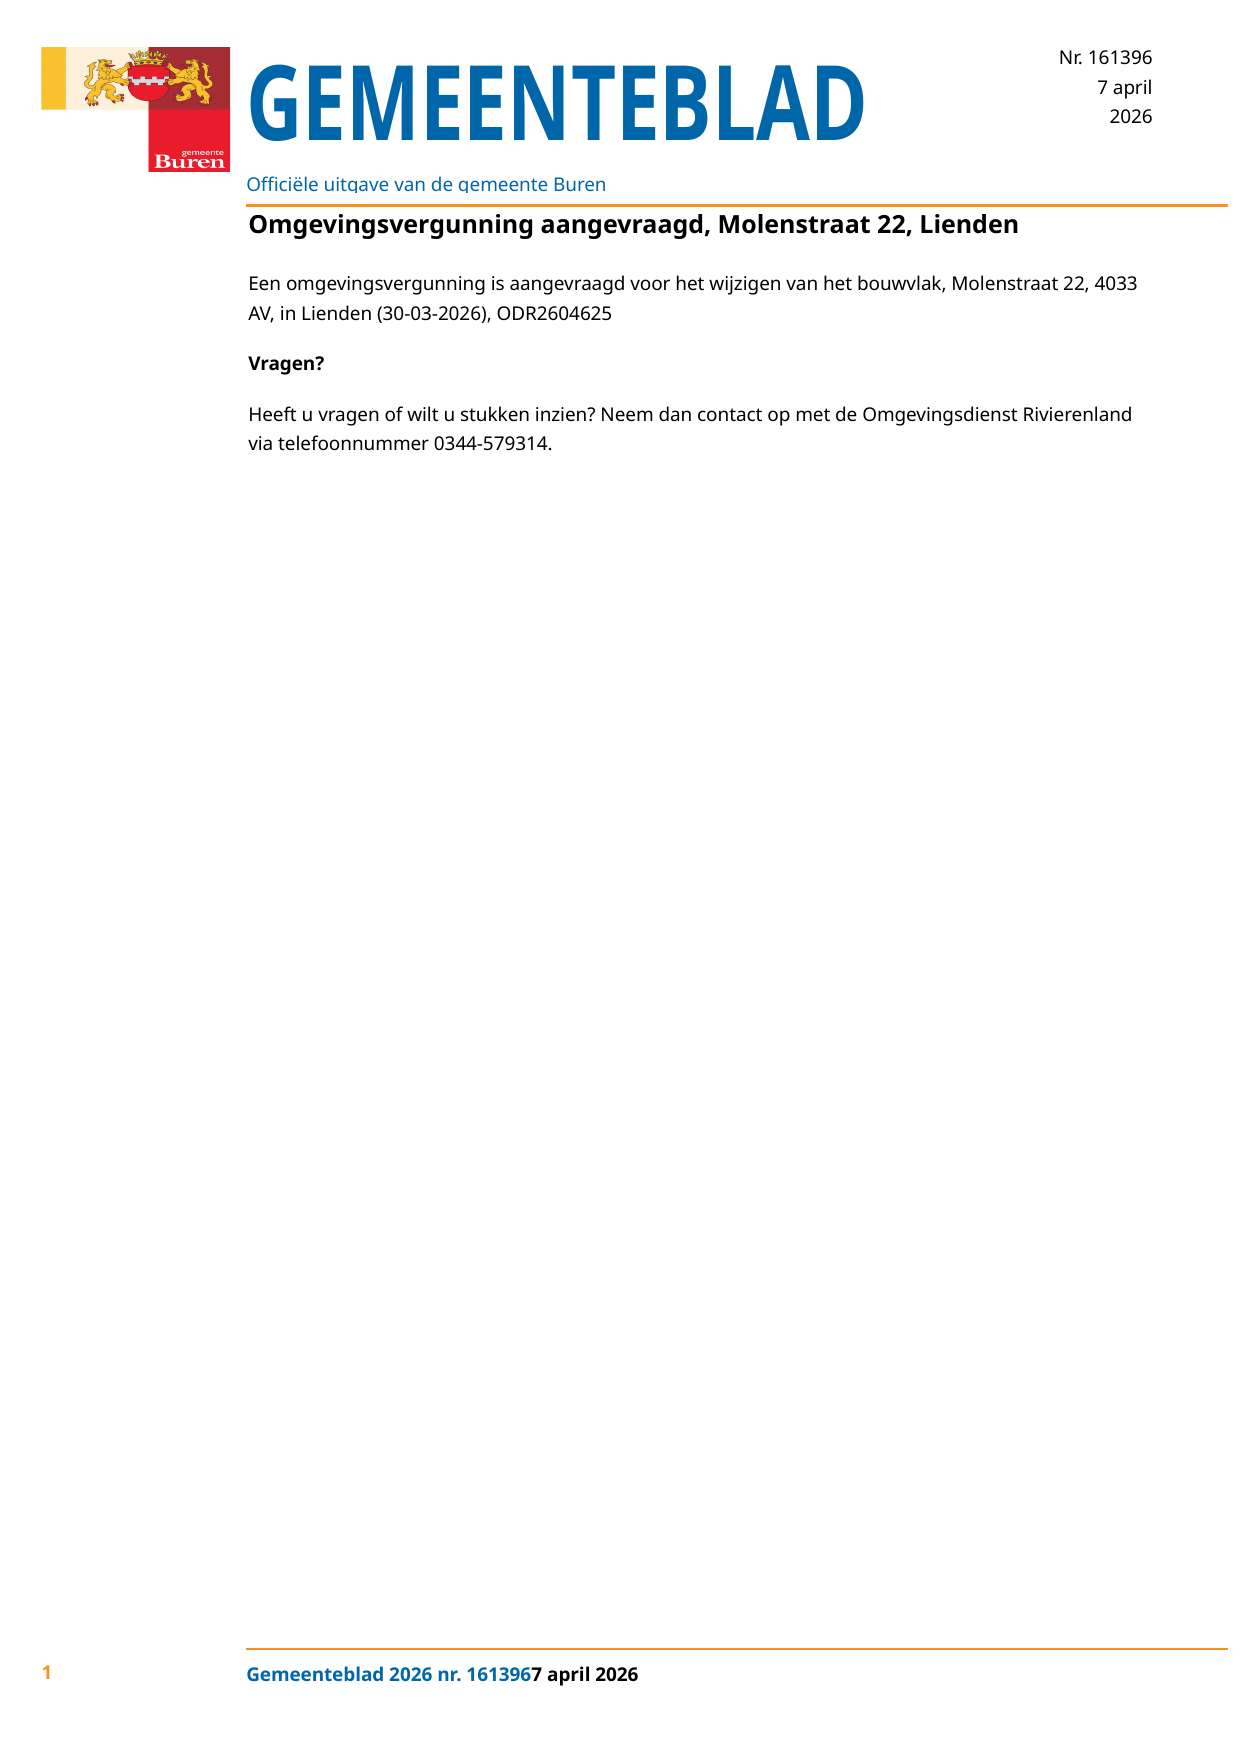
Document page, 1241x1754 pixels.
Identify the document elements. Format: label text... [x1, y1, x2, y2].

text Een omgevingsvergunning is aangevraagd voor het wijzigen van het bouwvlak, Molenstraat 22, 4033 AV, in Lienden (30-03-2026), ODR2604625 [248, 270, 1152, 326]
text Heeft u vragen of wilt u stukken inzien? Neem dan contact op met de Omgevingsdienst Rivierenland via telefoonnummer 0344-579314. [248, 401, 1152, 456]
text Vragen? [248, 350, 1152, 376]
text Omgevingsvergunning aangevraagd, Molenstraat 22, Lienden [248, 207, 1152, 241]
picture [41, 47, 231, 172]
